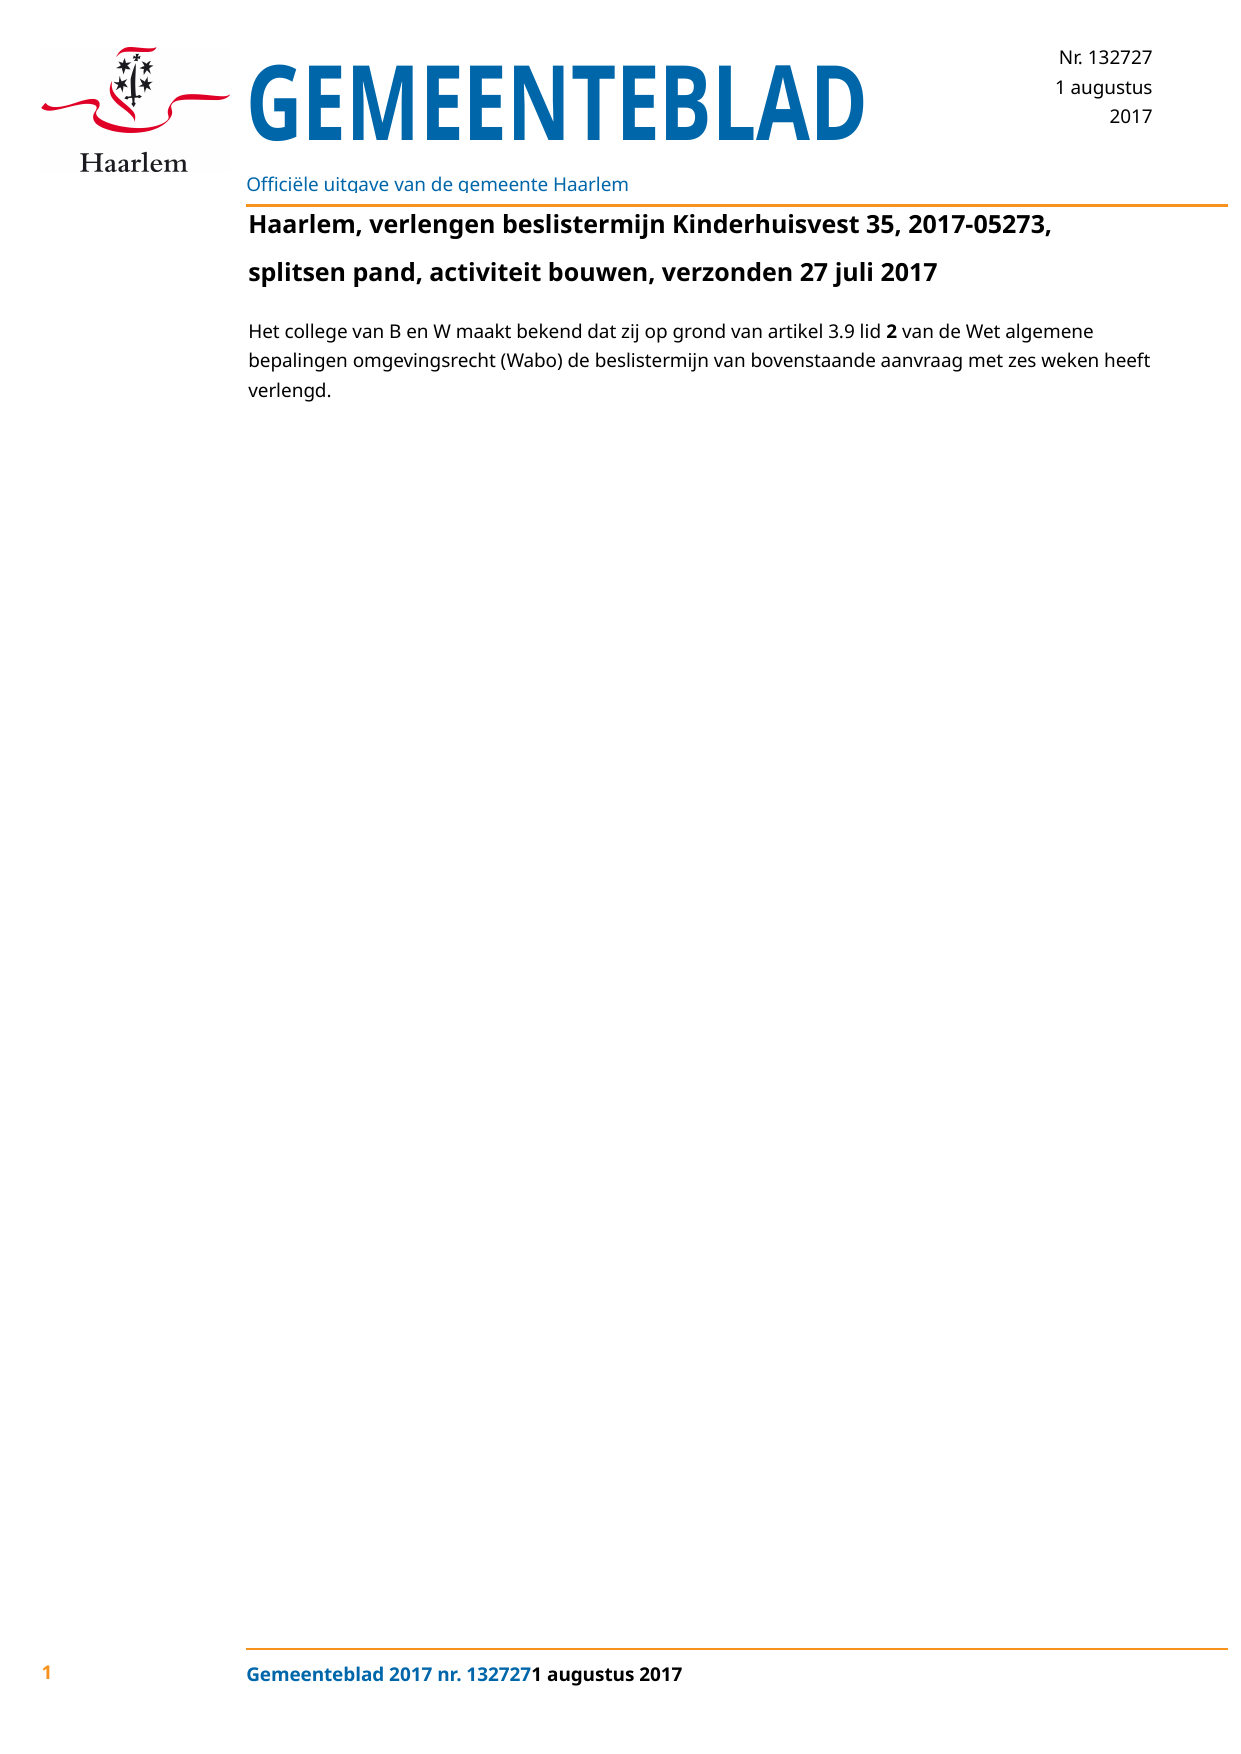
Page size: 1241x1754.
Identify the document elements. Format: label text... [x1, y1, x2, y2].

picture [41, 47, 231, 172]
text Haarlem, verlengen beslistermijn Kinderhuisvest 35, 2017-05273, splitsen pand, activiteit bouwen, verzonden 27 juli 2017 [248, 207, 1152, 288]
text Het college van B en W maakt bekend dat zij op grond van artikel 3.9 lid 2 van de Wet algemene bepalingen omgevingsrecht (Wabo) de beslistermijn van bovenstaande aanvraag met zes weken heeft verlengd. [248, 318, 1152, 403]
